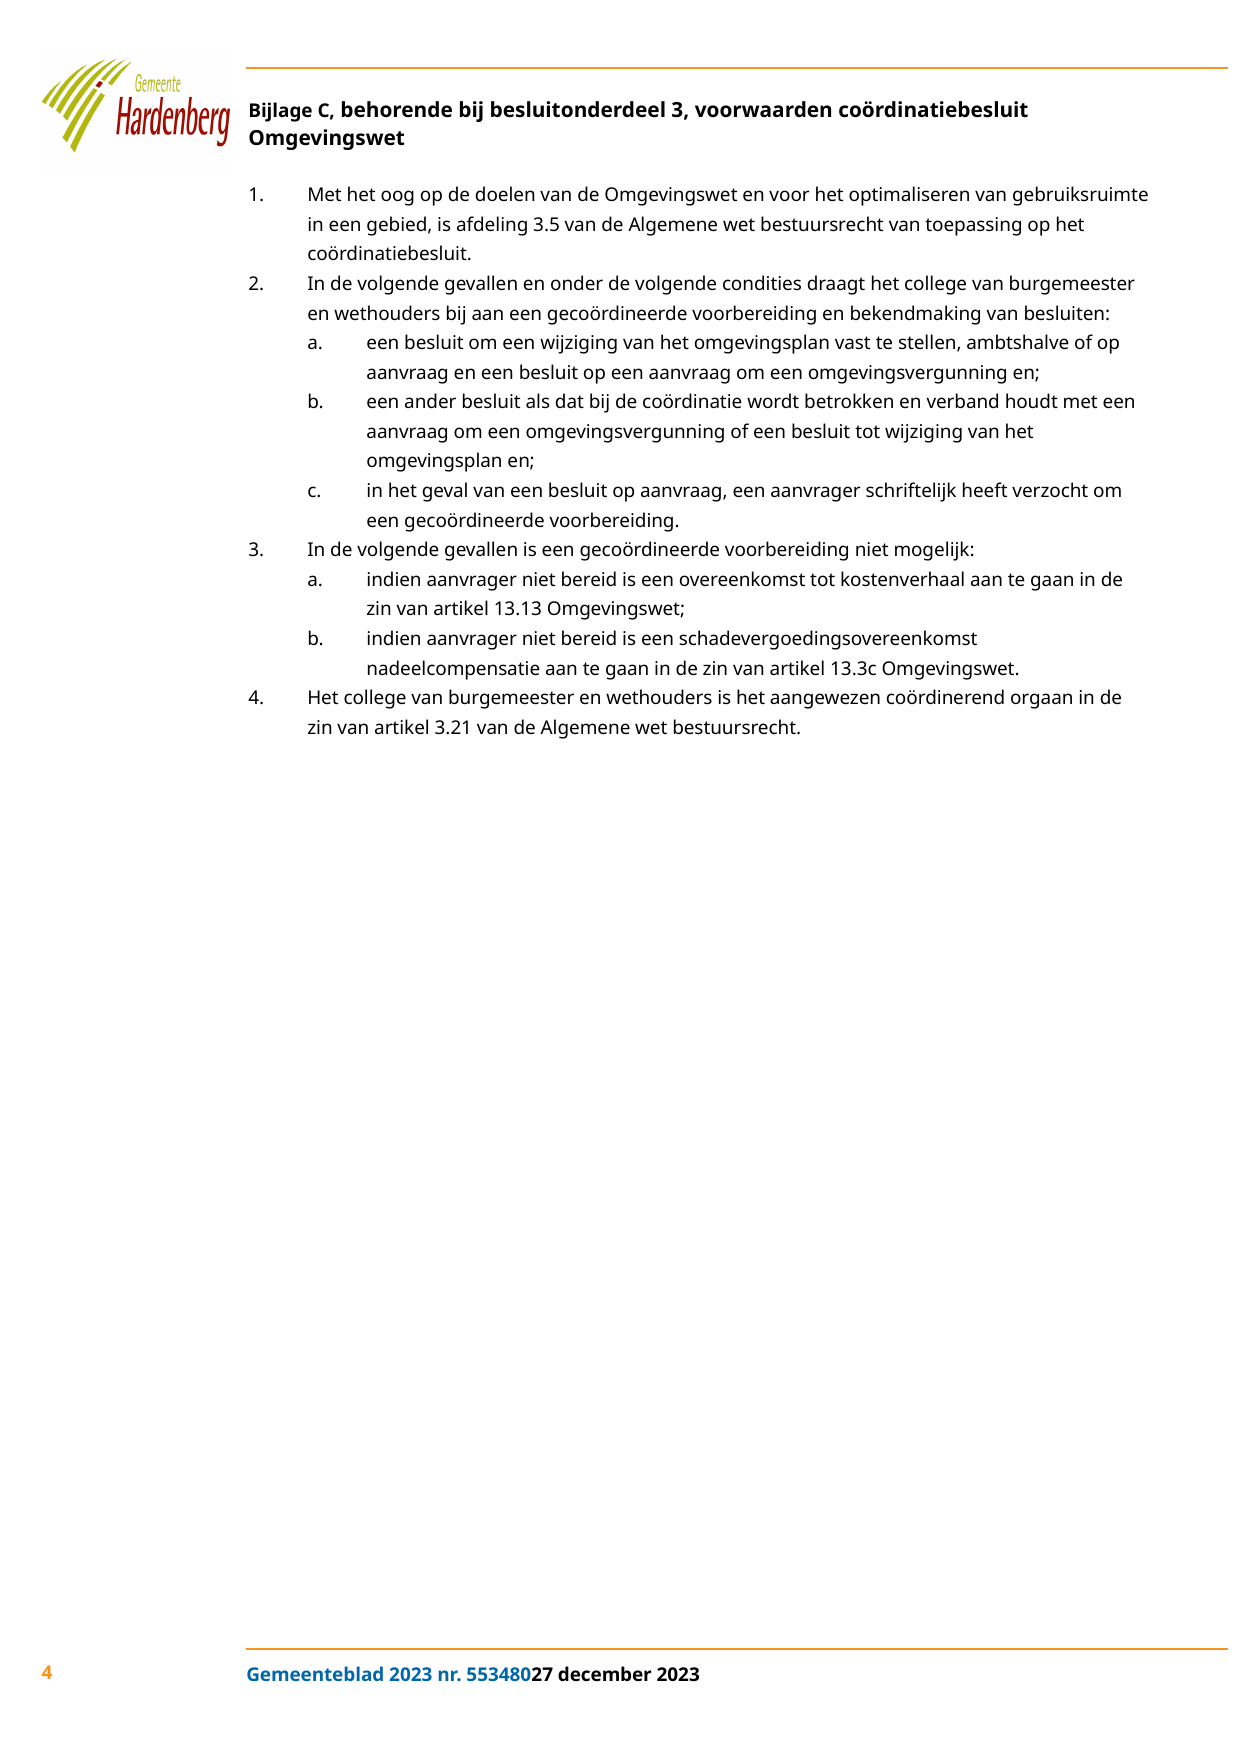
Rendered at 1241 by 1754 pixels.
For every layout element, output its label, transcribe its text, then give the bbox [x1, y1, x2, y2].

list Het college van burgemeester en wethouders is het aangewezen coördinerend orgaan in de zin van artikel 3.21 van de Algemene wet bestuursrecht. [248, 684, 1152, 739]
list indien aanvrager niet bereid is een schadevergoedingsovereenkomst nadeelcompensatie aan te gaan in de zin van artikel 13.3c Omgevingswet. [307, 625, 1152, 680]
list indien aanvrager niet bereid is een overeenkomst tot kostenverhaal aan te gaan in de zin van artikel 13.13 Omgevingswet; [307, 566, 1152, 621]
list een besluit om een wijziging van het omgevingsplan vast te stellen, ambtshalve of op aanvraag en een besluit op een aanvraag om een omgevingsvergunning en; [307, 329, 1152, 384]
list In de volgende gevallen en onder de volgende condities draagt het college van burgemeester en wethouders bij aan een gecoördineerde voorbereiding en bekendmaking van besluiten: [248, 270, 1152, 325]
list Met het oog op de doelen van de Omgevingswet en voor het optimaliseren van gebruiksruimte in een gebied, is afdeling 3.5 van de Algemene wet bestuursrecht van toepassing op het coördinatiebesluit. [248, 181, 1152, 266]
list een ander besluit als dat bij de coördinatie wordt betrokken en verband houdt met een aanvraag om een omgevingsvergunning of een besluit tot wijziging van het omgevingsplan en; [307, 388, 1152, 473]
list in het geval van een besluit op aanvraag, een aanvrager schriftelijk heeft verzocht om een gecoördineerde voorbereiding. [307, 477, 1152, 532]
text Bijlage C, behorende bij besluitonderdeel 3, voorwaarden coördinatiebesluit Omgevingswet [248, 95, 1152, 152]
list In de volgende gevallen is een gecoördineerde voorbereiding niet mogelijk: [248, 536, 1152, 562]
picture [41, 47, 231, 172]
